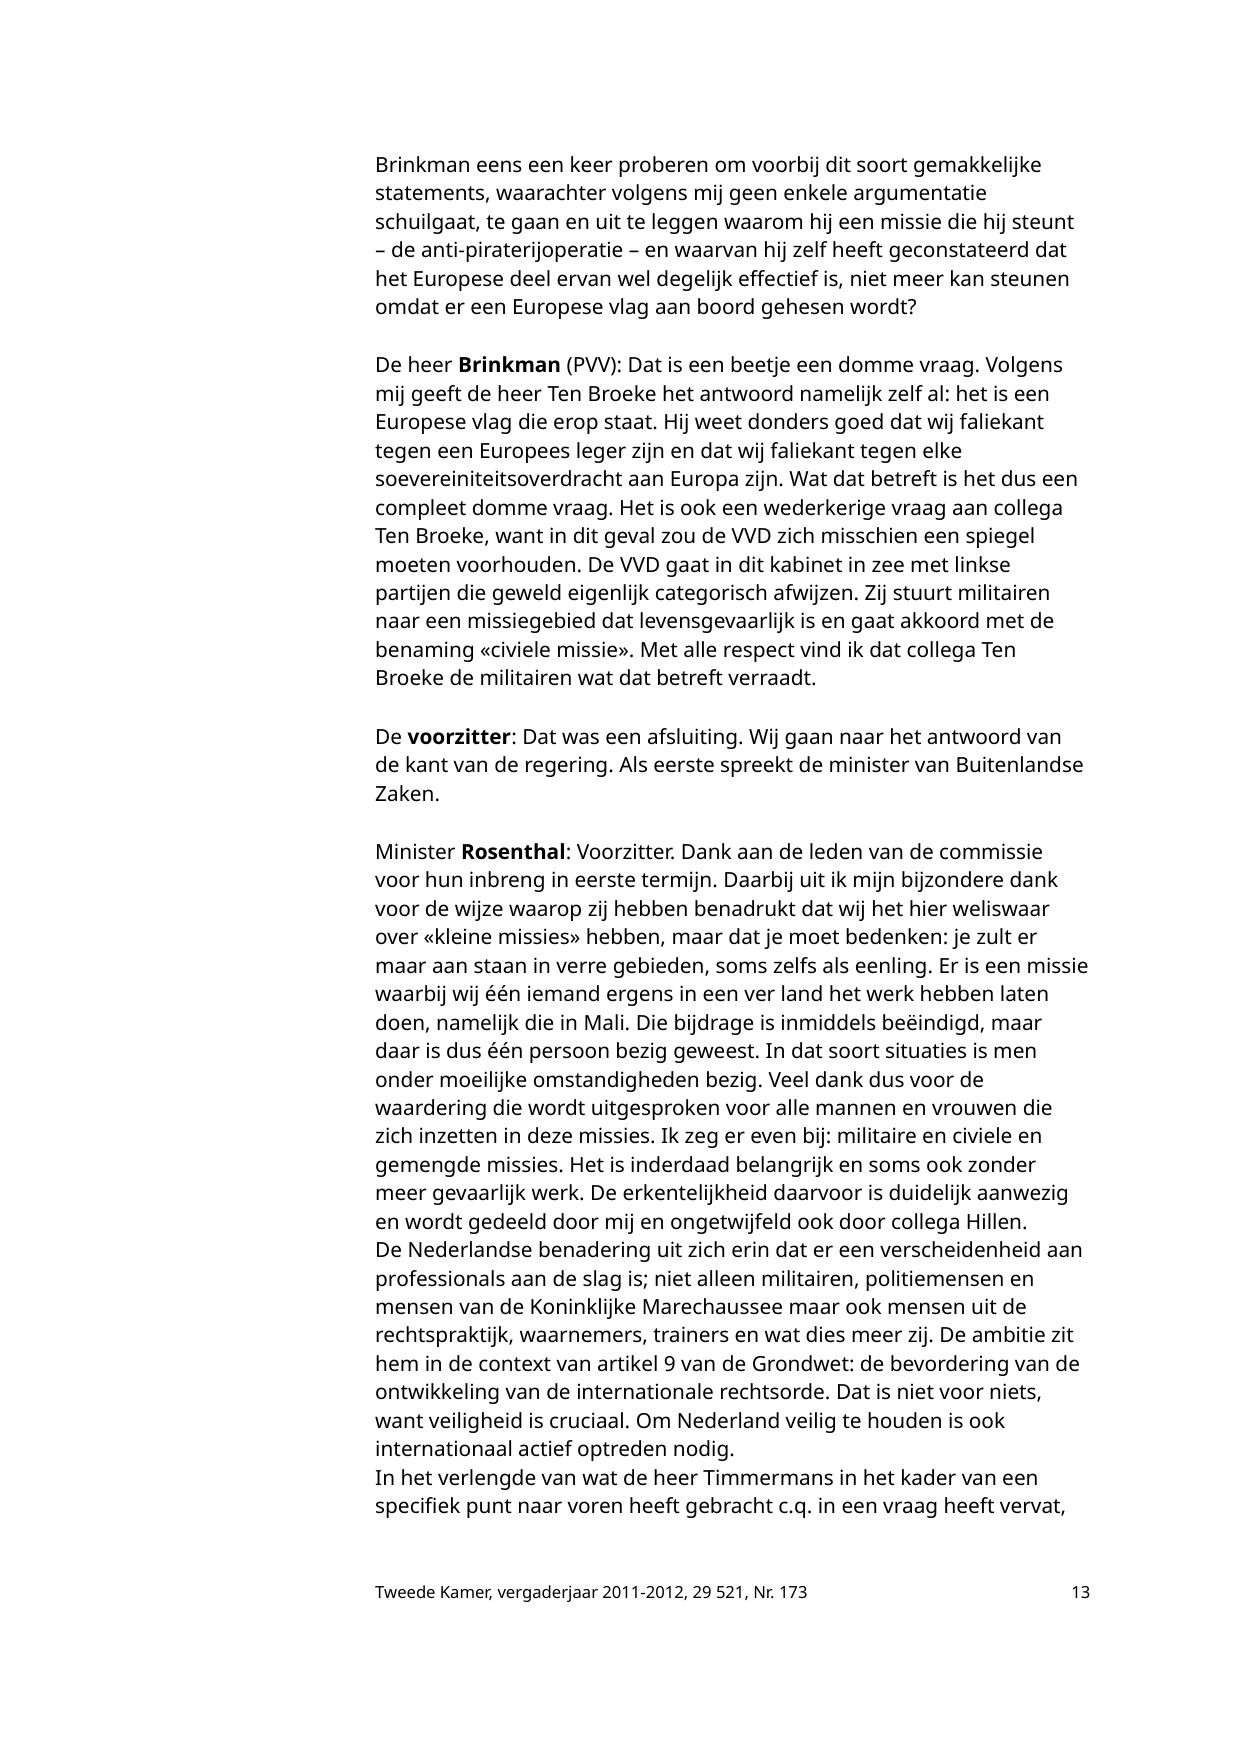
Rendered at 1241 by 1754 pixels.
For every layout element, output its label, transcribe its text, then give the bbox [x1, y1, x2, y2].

text Minister Rosenthal: Voorzitter. Dank aan de leden van de commissie voor hun inbreng in eerste termijn. Daarbij uit ik mijn bijzondere dank voor de wijze waarop zij hebben benadrukt dat wij het hier weliswaar over «kleine missies» hebben, maar dat je moet bedenken: je zult er maar aan staan in verre gebieden, soms zelfs als eenling. Er is een missie waarbij wij één iemand ergens in een ver land het werk hebben laten doen, namelijk die in Mali. Die bijdrage is inmiddels beëindigd, maar daar is dus één persoon bezig geweest. In dat soort situaties is men onder moeilijke omstandigheden bezig. Veel dank dus voor de waardering die wordt uitgesproken voor alle mannen en vrouwen die zich inzetten in deze missies. Ik zeg er even bij: militaire en civiele en gemengde missies. Het is inderdaad belangrijk en soms ook zonder meer gevaarlijk werk. De erkentelijkheid daarvoor is duidelijk aanwezig en wordt gedeeld door mij en ongetwijfeld ook door collega Hillen. [375, 837, 1090, 1235]
text De Nederlandse benadering uit zich erin dat er een verscheidenheid aan professionals aan de slag is; niet alleen militairen, politiemensen en mensen van de Koninklijke Marechaussee maar ook mensen uit de rechtspraktijk, waarnemers, trainers en wat dies meer zij. De ambitie zit hem in de context van artikel 9 van de Grondwet: de bevordering van de ontwikkeling van de internationale rechtsorde. Dat is niet voor niets, want veiligheid is cruciaal. Om Nederland veilig te houden is ook internationaal actief optreden nodig. [375, 1235, 1090, 1463]
text In het verlengde van wat de heer Timmermans in het kader van een specifiek punt naar voren heeft gebracht c.q. in een vraag heeft vervat, [375, 1463, 1090, 1520]
text Brinkman eens een keer proberen om voorbij dit soort gemakkelijke statements, waarachter volgens mij geen enkele argumentatie schuilgaat, te gaan en uit te leggen waarom hij een missie die hij steunt – de anti-piraterijoperatie – en waarvan hij zelf heeft geconstateerd dat het Europese deel ervan wel degelijk effectief is, niet meer kan steunen omdat er een Europese vlag aan boord gehesen wordt? [375, 150, 1090, 321]
text De voorzitter: Dat was een afsluiting. Wij gaan naar het antwoord van de kant van de regering. Als eerste spreekt de minister van Buitenlandse Zaken. [375, 722, 1090, 807]
text De heer Brinkman (PVV): Dat is een beetje een domme vraag. Volgens mij geeft de heer Ten Broeke het antwoord namelijk zelf al: het is een Europese vlag die erop staat. Hij weet donders goed dat wij faliekant tegen een Europees leger zijn en dat wij faliekant tegen elke soevereiniteitsoverdracht aan Europa zijn. Wat dat betreft is het dus een compleet domme vraag. Het is ook een wederkerige vraag aan collega Ten Broeke, want in dit geval zou de VVD zich misschien een spiegel moeten voorhouden. De VVD gaat in dit kabinet in zee met linkse partijen die geweld eigenlijk categorisch afwijzen. Zij stuurt militairen naar een missiegebied dat levensgevaarlijk is en gaat akkoord met de benaming «civiele missie». Met alle respect vind ik dat collega Ten Broeke de militairen wat dat betreft verraadt. [375, 351, 1090, 692]
